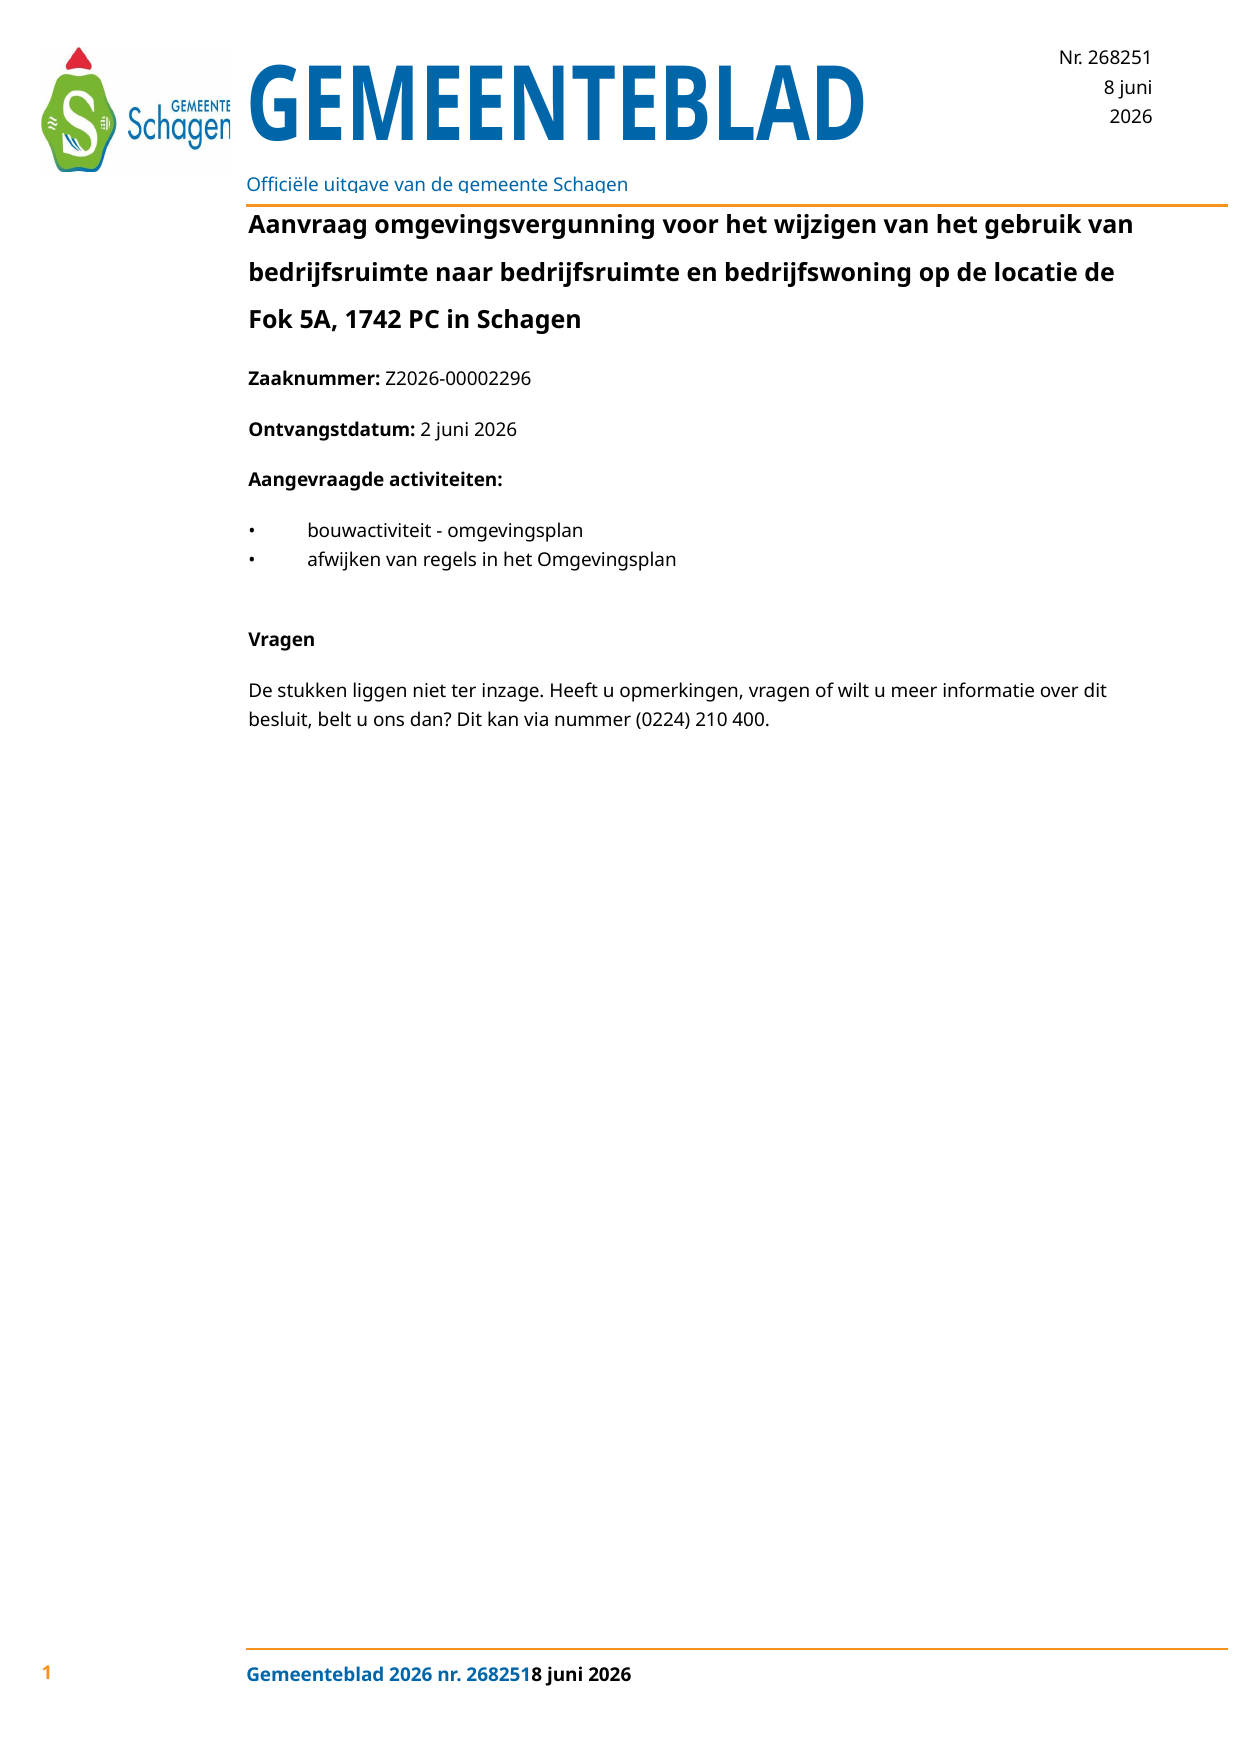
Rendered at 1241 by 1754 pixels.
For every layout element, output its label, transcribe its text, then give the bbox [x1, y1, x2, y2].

text De stukken liggen niet ter inzage. Heeft u opmerkingen, vragen of wilt u meer informatie over dit besluit, belt u ons dan? Dit kan via nummer (0224) 210 400. [248, 677, 1152, 732]
picture [41, 47, 231, 172]
text Zaaknummer: Z2026-00002296 [248, 366, 1152, 391]
text Aanvraag omgevingsvergunning voor het wijzigen van het gebruik van bedrijfsruimte naar bedrijfsruimte en bedrijfswoning op de locatie de Fok 5A, 1742 PC in Schagen [248, 207, 1152, 336]
text Vragen [248, 626, 1152, 652]
list afwijken van regels in het Omgevingsplan [248, 546, 1152, 572]
text Ontvangstdatum: 2 juni 2026 [248, 416, 1152, 442]
list bouwactiviteit - omgevingsplan [248, 517, 1152, 542]
text Aangevraagde activiteiten: [248, 466, 1152, 492]
